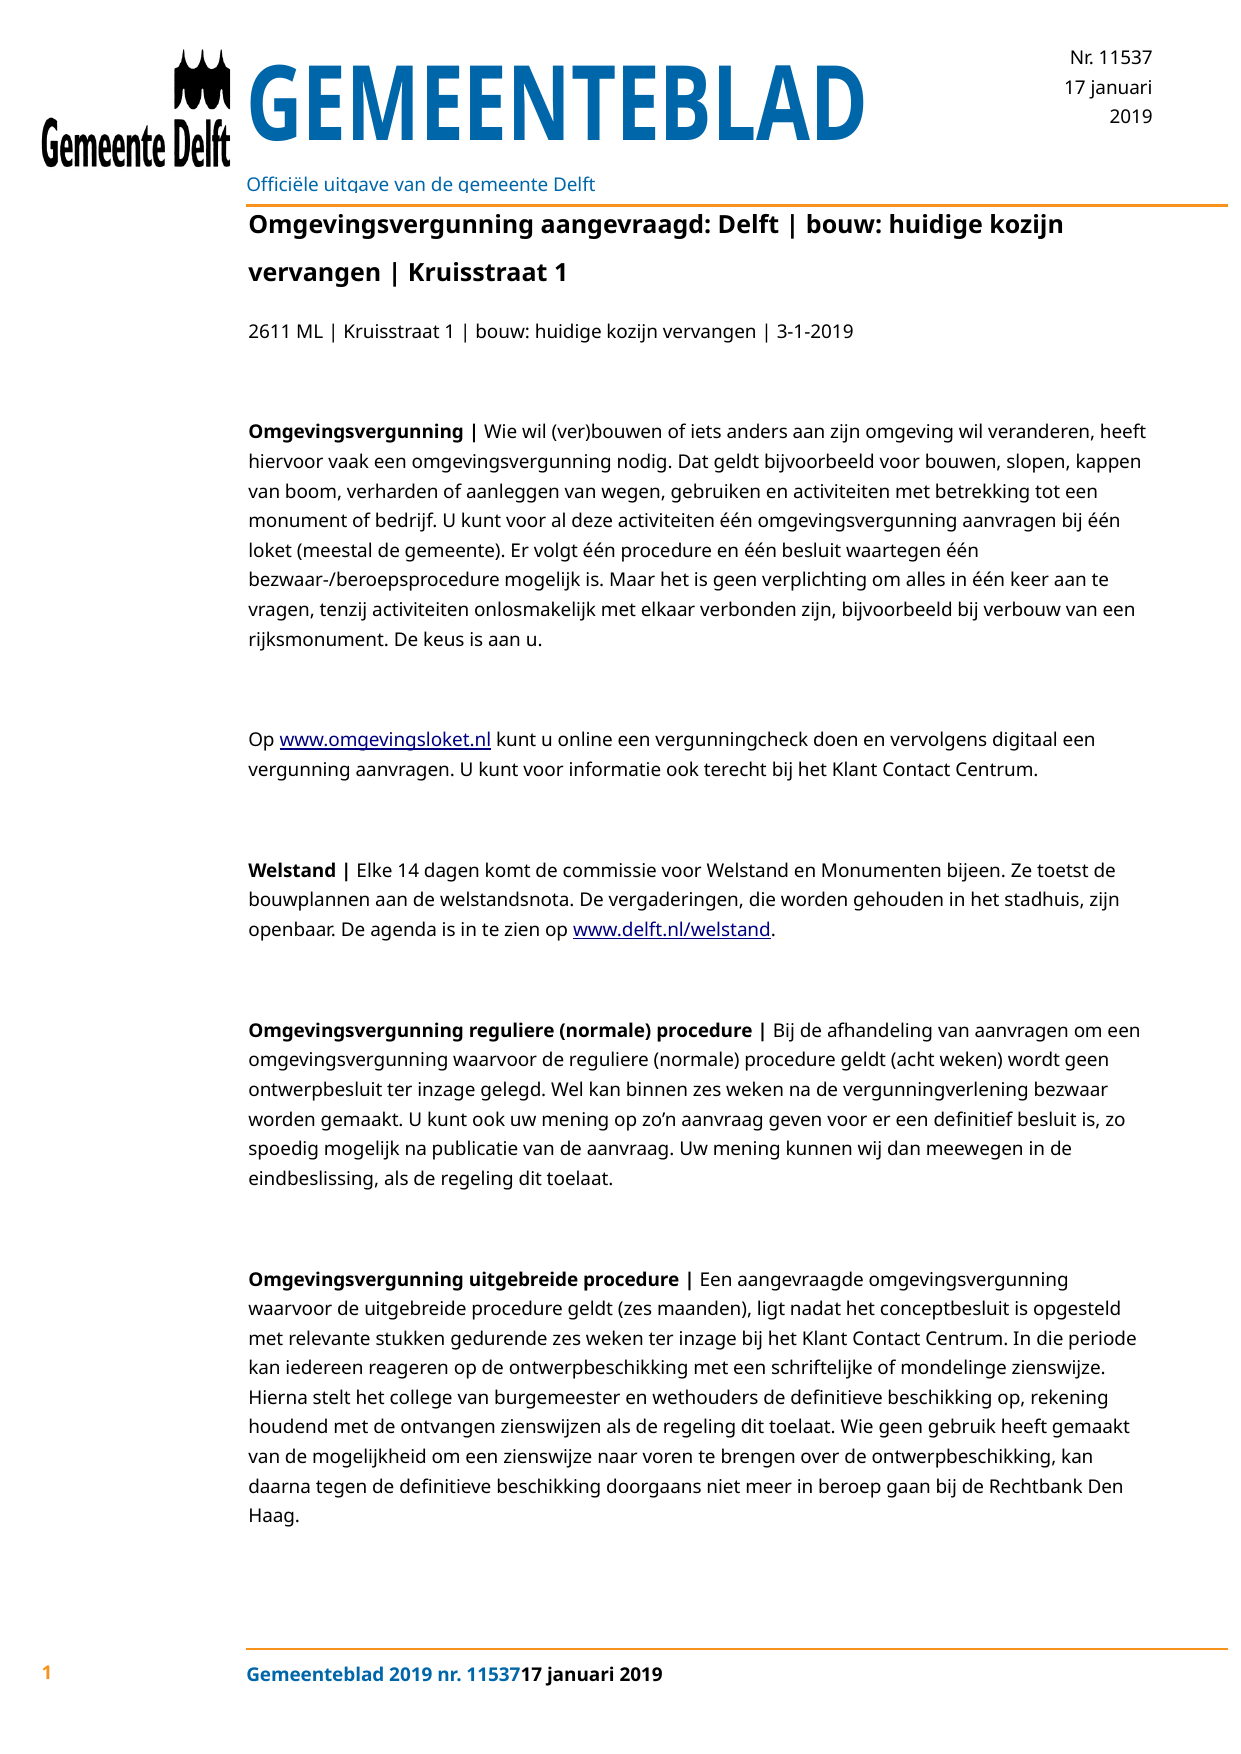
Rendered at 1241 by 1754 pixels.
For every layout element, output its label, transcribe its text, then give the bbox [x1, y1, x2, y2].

text Omgevingsvergunning | Wie wil (ver)bouwen of iets anders aan zijn omgeving wil veranderen, heeft hiervoor vaak een omgevingsvergunning nodig. Dat geldt bijvoorbeeld voor bouwen, slopen, kappen van boom, verharden of aanleggen van wegen, gebruiken en activiteiten met betrekking tot een monument of bedrijf. U kunt voor al deze activiteiten één omgevingsvergunning aanvragen bij één loket (meestal de gemeente). Er volgt één procedure en één besluit waartegen één bezwaar-/beroepsprocedure mogelijk is. Maar het is geen verplichting om alles in één keer aan te vragen, tenzij activiteiten onlosmakelijk met elkaar verbonden zijn, bijvoorbeeld bij verbouw van een rijksmonument. De keus is aan u. [248, 419, 1152, 652]
text Omgevingsvergunning uitgebreide procedure | Een aangevraagde omgevingsvergunning waarvoor de uitgebreide procedure geldt (zes maanden), ligt nadat het conceptbesluit is opgesteld met relevante stukken gedurende zes weken ter inzage bij het Klant Contact Centrum. In die periode kan iedereen reageren op de ontwerpbeschikking met een schriftelijke of mondelinge zienswijze. Hierna stelt het college van burgemeester en wethouders de definitieve beschikking op, rekening houdend met de ontvangen zienswijzen als de regeling dit toelaat. Wie geen gebruik heeft gemaakt van de mogelijkheid om een zienswijze naar voren te brengen over de ontwerpbeschikking, kan daarna tegen de definitieve beschikking doorgaans niet meer in beroep gaan bij de Rechtbank Den Haag. [248, 1266, 1152, 1528]
text Op www.omgevingsloket.nl kunt u online een vergunningcheck doen en vervolgens digitaal een vergunning aanvragen. U kunt voor informatie ook terecht bij het Klant Contact Centrum. [248, 727, 1152, 782]
text Welstand | Elke 14 dagen komt de commissie voor Welstand en Monumenten bijeen. Ze toetst de bouwplannen aan de welstandsnota. De vergaderingen, die worden gehouden in het stadhuis, zijn openbaar. De agenda is in te zien op www.delft.nl/welstand. [248, 857, 1152, 942]
picture [41, 47, 231, 172]
text Omgevingsvergunning aangevraagd: Delft | bouw: huidige kozijn vervangen | Kruisstraat 1 [248, 207, 1152, 288]
text Omgevingsvergunning reguliere (normale) procedure | Bij de afhandeling van aanvragen om een omgevingsvergunning waarvoor de reguliere (normale) procedure geldt (acht weken) wordt geen ontwerpbesluit ter inzage gelegd. Wel kan binnen zes weken na de vergunningverlening bezwaar worden gemaakt. U kunt ook uw mening op zo’n aanvraag geven voor er een definitief besluit is, zo spoedig mogelijk na publicatie van de aanvraag. Uw mening kunnen wij dan meewegen in de eindbeslissing, als de regeling dit toelaat. [248, 1017, 1152, 1191]
text 2611 ML | Kruisstraat 1 | bouw: huidige kozijn vervangen | 3-1-2019 [248, 318, 1152, 344]
